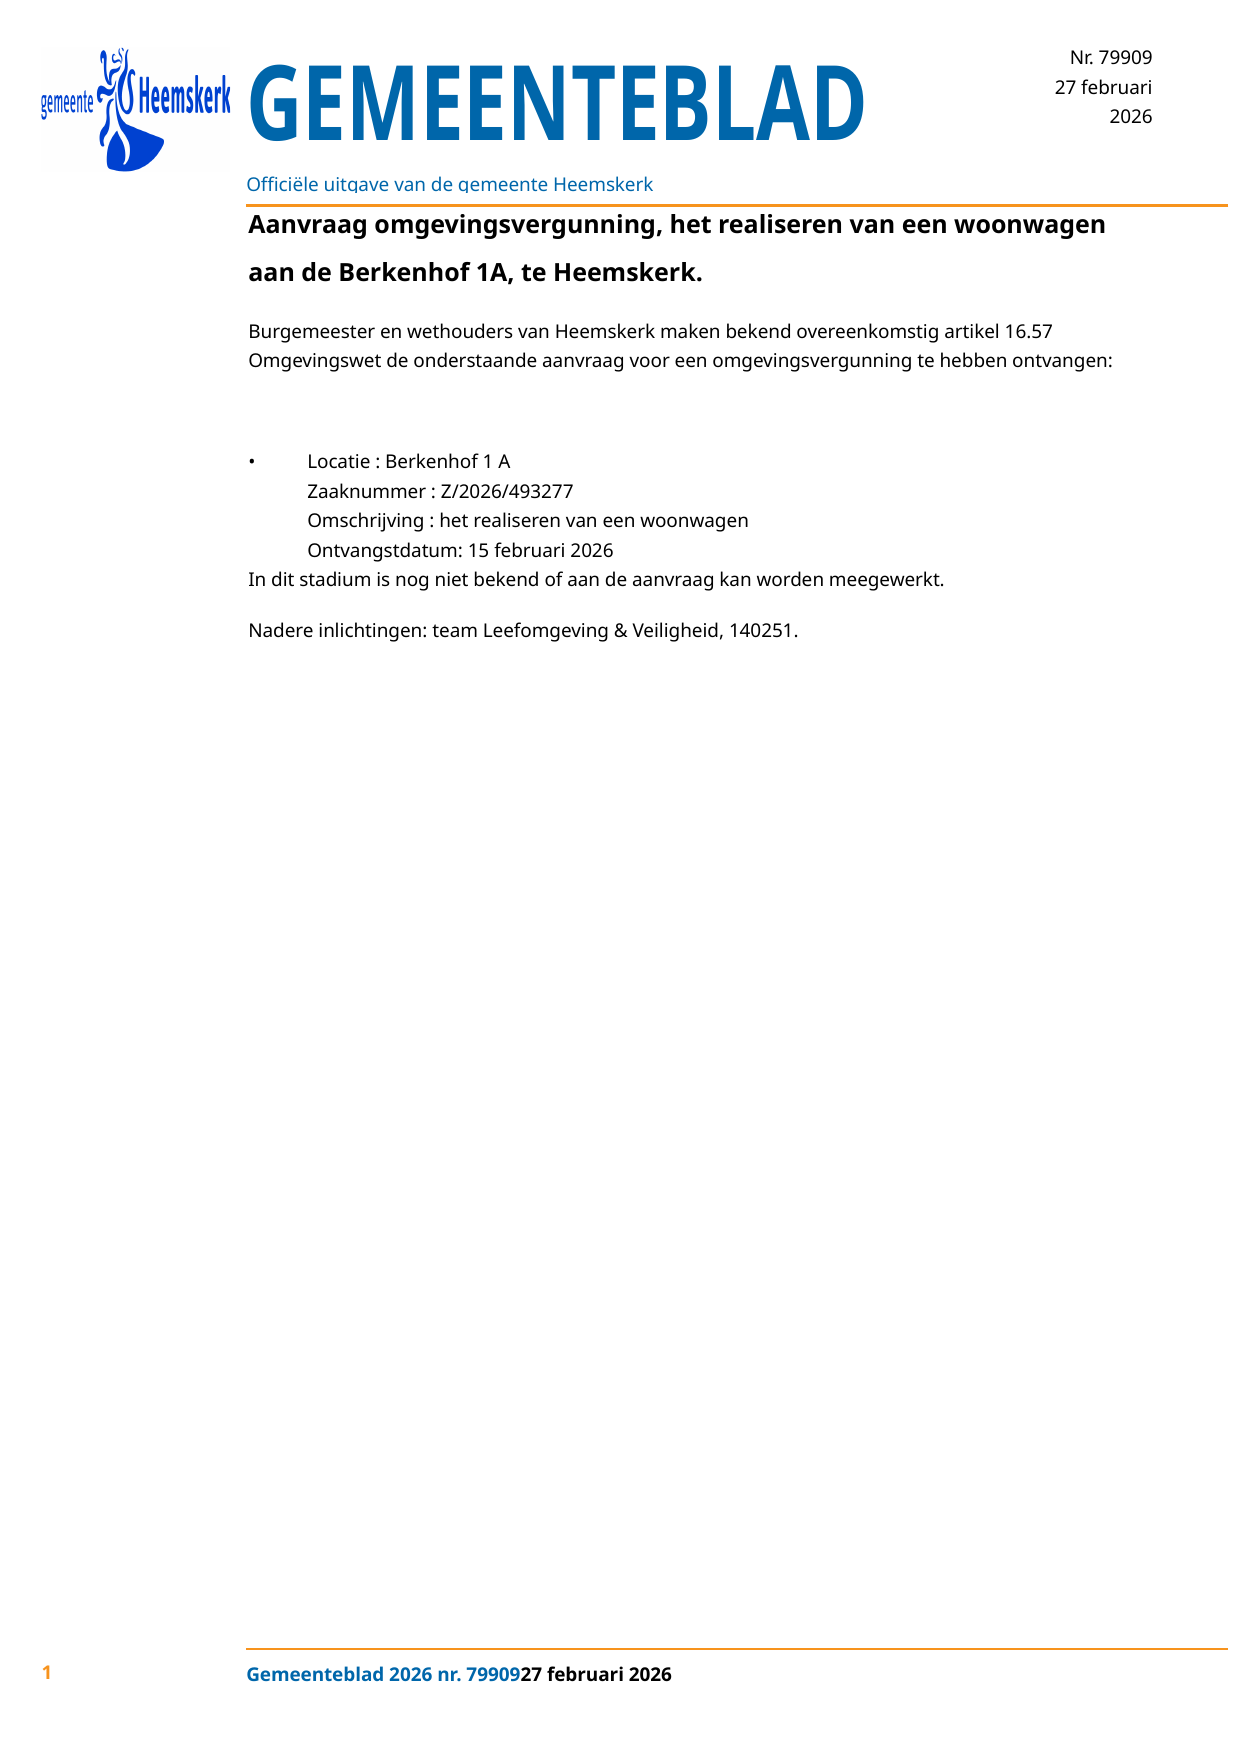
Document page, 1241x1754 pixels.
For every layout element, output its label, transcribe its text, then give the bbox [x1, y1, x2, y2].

text Nadere inlichtingen: team Leefomgeving & Veiligheid, 140251. [248, 617, 1152, 643]
text In dit stadium is nog niet bekend of aan de aanvraag kan worden meegewerkt. [248, 567, 1152, 592]
list Ontvangstdatum: 15 februari 2026 [248, 537, 1152, 563]
list Locatie : Berkenhof 1 A [248, 448, 1152, 474]
list Zaaknummer : Z/2026/493277 [248, 478, 1152, 504]
list Omschrijving : het realiseren van een woonwagen [248, 507, 1152, 533]
text Aanvraag omgevingsvergunning, het realiseren van een woonwagen aan de Berkenhof 1A, te Heemskerk. [248, 207, 1152, 288]
text Burgemeester en wethouders van Heemskerk maken bekend overeenkomstig artikel 16.57 Omgevingswet de onderstaande aanvraag voor een omgevingsvergunning te hebben ontvangen: [248, 318, 1152, 373]
picture [41, 47, 231, 172]
